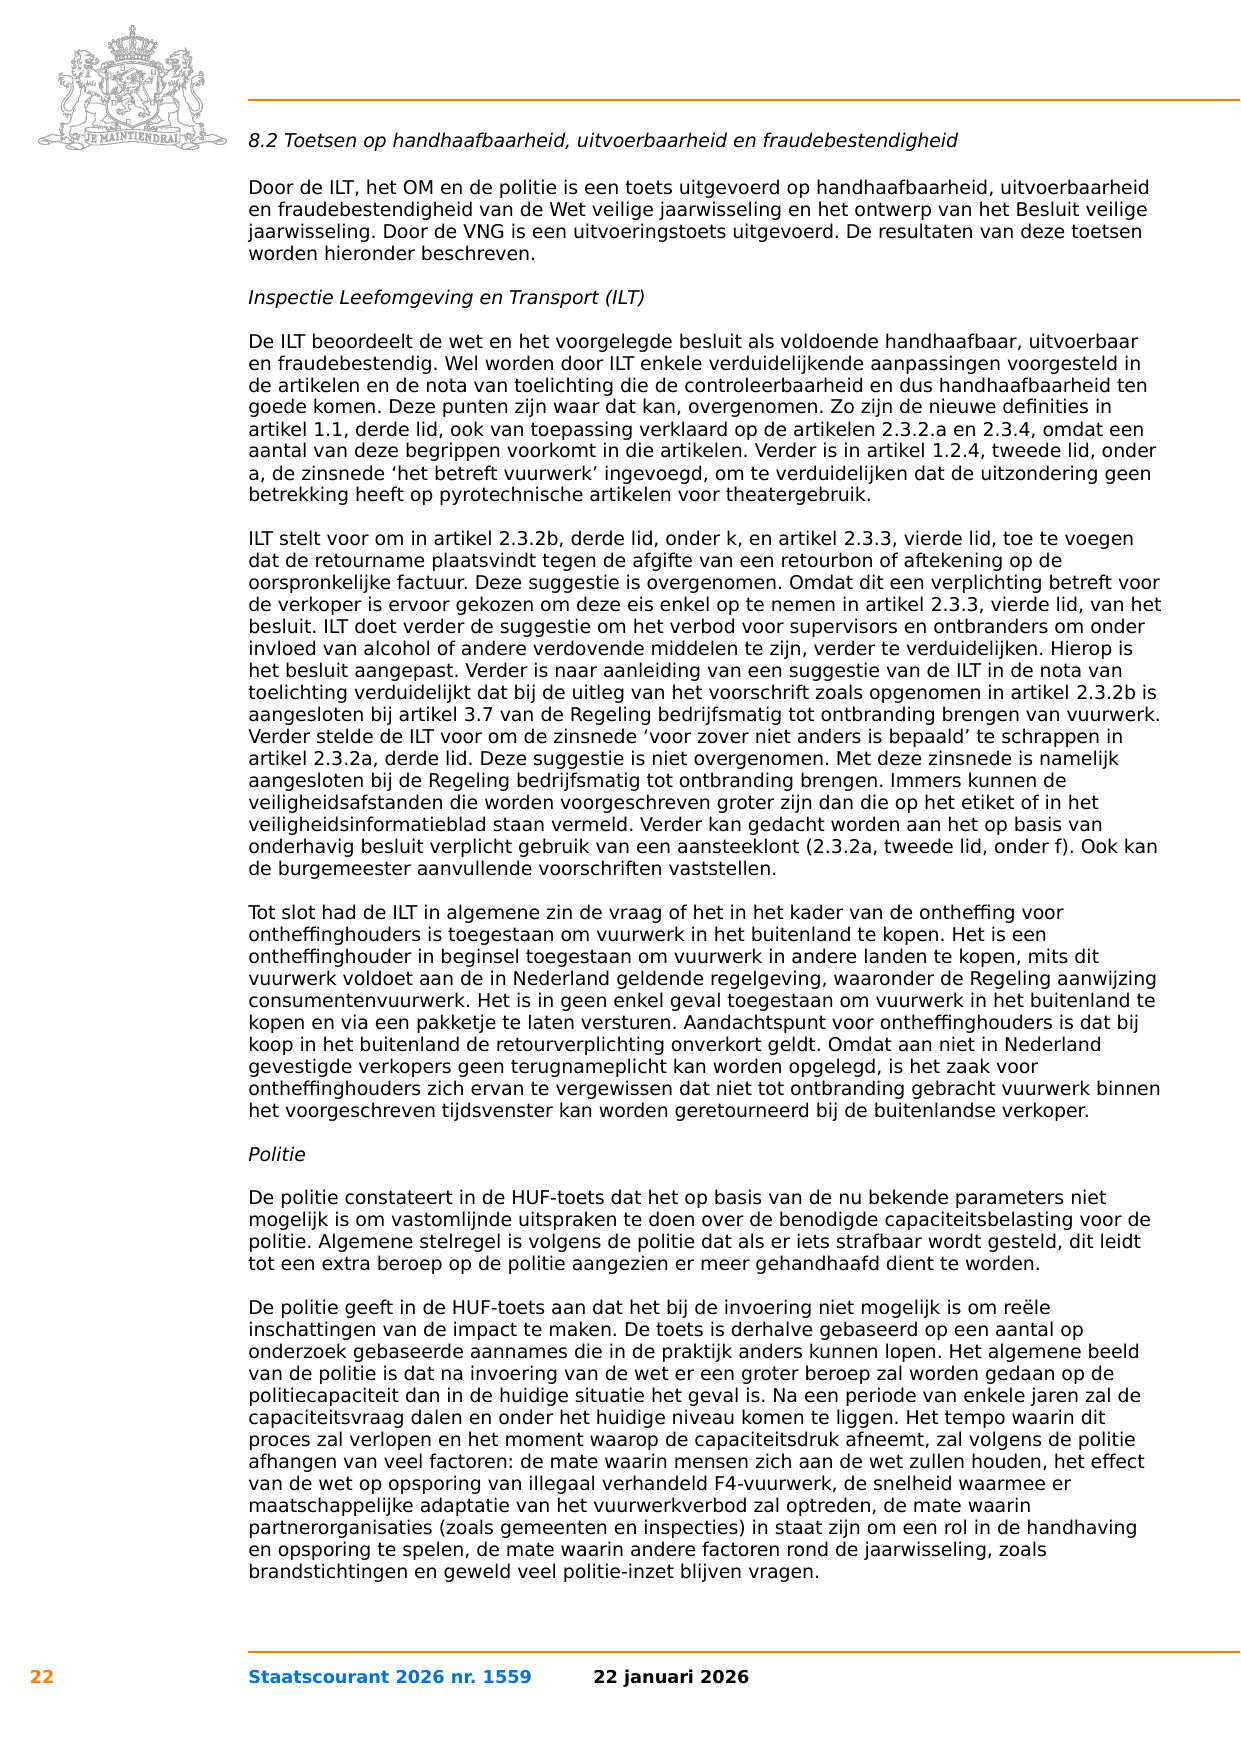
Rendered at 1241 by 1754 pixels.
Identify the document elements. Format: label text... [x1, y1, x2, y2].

subtitle Inspectie Leefomgeving en Transport (ILT) [248, 287, 1163, 309]
text Door de ILT, het OM en de politie is een toets uitgevoerd op handhaafbaarheid, uitvoerbaarheid en fraudebestendigheid van de Wet veilige jaarwisseling en het ontwerp van het Besluit veilige jaarwisseling. Door de VNG is een uitvoeringstoets uitgevoerd. De resultaten van deze toetsen worden hieronder beschreven. [248, 177, 1163, 265]
subtitle 8.2 Toetsen op handhaafbaarheid, uitvoerbaarheid en fraudebestendigheid [248, 130, 1163, 152]
text De politie geeft in de HUF-toets aan dat het bij de invoering niet mogelijk is om reële inschattingen van de impact te maken. De toets is derhalve gebaseerd op een aantal op onderzoek gebaseerde aannames die in de praktijk anders kunnen lopen. Het algemene beeld van de politie is dat na invoering van de wet er een groter beroep zal worden gedaan op de politiecapaciteit dan in de huidige situatie het geval is. Na een periode van enkele jaren zal de capaciteitsvraag dalen en onder het huidige niveau komen te liggen. Het tempo waarin dit proces zal verlopen en het moment waarop de capaciteitsdruk afneemt, zal volgens de politie afhangen van veel factoren: de mate waarin mensen zich aan de wet zullen houden, het effect van de wet op opsporing van illegaal verhandeld F4-vuurwerk, de snelheid waarmee er maatschappelijke adaptatie van het vuurwerkverbod zal optreden, de mate waarin partnerorganisaties (zoals gemeenten en inspecties) in staat zijn om een rol in de handhaving en opsporing te spelen, de mate waarin andere factoren rond de jaarwisseling, zoals brandstichtingen en geweld veel politie-inzet blijven vragen. [248, 1297, 1163, 1583]
text De ILT beoordeelt de wet en het voorgelegde besluit als voldoende handhaafbaar, uitvoerbaar en fraudebestendig. Wel worden door ILT enkele verduidelijkende aanpassingen voorgesteld in de artikelen en de nota van toelichting die de controleerbaarheid en dus handhaafbaarheid ten goede komen. Deze punten zijn waar dat kan, overgenomen. Zo zijn de nieuwe definities in artikel 1.1, derde lid, ook van toepassing verklaard op de artikelen 2.3.2.a en 2.3.4, omdat een aantal van deze begrippen voorkomt in die artikelen. Verder is in artikel 1.2.4, tweede lid, onder a, de zinsnede ‘het betreft vuurwerk’ ingevoegd, om te verduidelijken dat de uitzondering geen betrekking heeft op pyrotechnische artikelen voor theatergebruik. [248, 331, 1163, 506]
text Tot slot had de ILT in algemene zin de vraag of het in het kader van de ontheffing voor ontheffinghouders is toegestaan om vuurwerk in het buitenland te kopen. Het is een ontheffinghouder in beginsel toegestaan om vuurwerk in andere landen te kopen, mits dit vuurwerk voldoet aan de in Nederland geldende regelgeving, waaronder de Regeling aanwijzing consumentenvuurwerk. Het is in geen enkel geval toegestaan om vuurwerk in het buitenland te kopen en via een pakketje te laten versturen. Aandachtspunt voor ontheffinghouders is dat bij koop in het buitenland de retourverplichting onverkort geldt. Omdat aan niet in Nederland gevestigde verkopers geen terugnameplicht kan worden opgelegd, is het zaak voor ontheffinghouders zich ervan te vergewissen dat niet tot ontbranding gebracht vuurwerk binnen het voorgeschreven tijdsvenster kan worden geretourneerd bij de buitenlandse verkoper. [248, 902, 1163, 1122]
picture [38, 25, 227, 150]
text ILT stelt voor om in artikel 2.3.2b, derde lid, onder k, en artikel 2.3.3, vierde lid, toe te voegen dat de retourname plaatsvindt tegen de afgifte van een retourbon of aftekening op de oorspronkelijke factuur. Deze suggestie is overgenomen. Omdat dit een verplichting betreft voor de verkoper is ervoor gekozen om deze eis enkel op te nemen in artikel 2.3.3, vierde lid, van het besluit. ILT doet verder de suggestie om het verbod voor supervisors en ontbranders om onder invloed van alcohol of andere verdovende middelen te zijn, verder te verduidelijken. Hierop is het besluit aangepast. Verder is naar aanleiding van een suggestie van de ILT in de nota van toelichting verduidelijkt dat bij de uitleg van het voorschrift zoals opgenomen in artikel 2.3.2b is aangesloten bij artikel 3.7 van de Regeling bedrijfsmatig tot ontbranding brengen van vuurwerk. Verder stelde de ILT voor om de zinsnede ‘voor zover niet anders is bepaald’ te schrappen in artikel 2.3.2a, derde lid. Deze suggestie is niet overgenomen. Met deze zinsnede is namelijk aangesloten bij de Regeling bedrijfsmatig tot ontbranding brengen. Immers kunnen de veiligheidsafstanden die worden voorgeschreven groter zijn dan die op het etiket of in het veiligheidsinformatieblad staan vermeld. Verder kan gedacht worden aan het op basis van onderhavig besluit verplicht gebruik van een aansteeklont (2.3.2a, tweede lid, onder f). Ook kan de burgemeester aanvullende voorschriften vaststellen. [248, 528, 1163, 880]
subtitle Politie [248, 1143, 1163, 1165]
text De politie constateert in de HUF-toets dat het op basis van de nu bekende parameters niet mogelijk is om vastomlijnde uitspraken te doen over de benodigde capaciteitsbelasting voor de politie. Algemene stelregel is volgens de politie dat als er iets strafbaar wordt gesteld, dit leidt tot een extra beroep op de politie aangezien er meer gehandhaafd dient te worden. [248, 1187, 1163, 1275]
